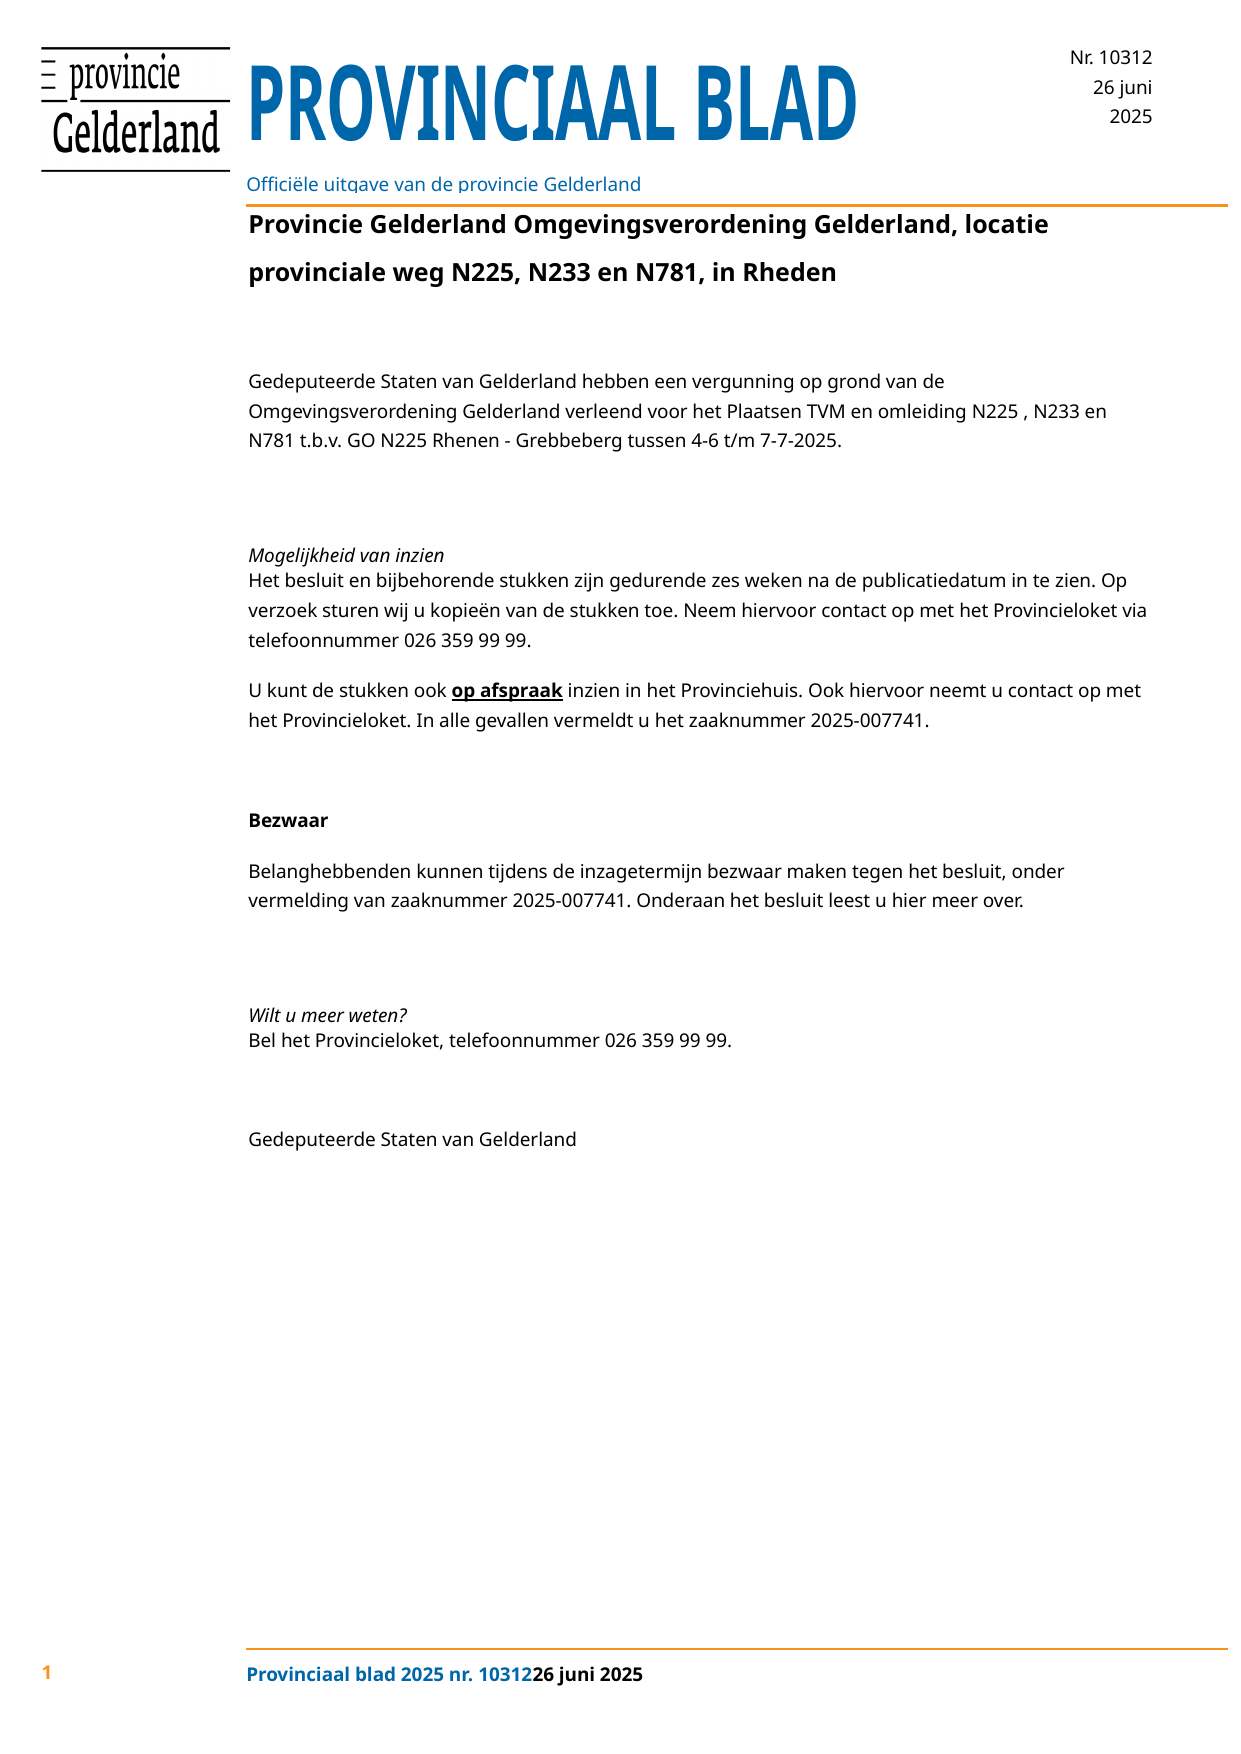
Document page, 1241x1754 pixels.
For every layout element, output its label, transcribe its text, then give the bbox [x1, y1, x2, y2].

text Bel het Provincieloket, telefoonnummer 026 359 99 99. [248, 1028, 1152, 1053]
text Belanghebbenden kunnen tijdens de inzagetermijn bezwaar maken tegen het besluit, onder vermelding van zaaknummer 2025-007741. Onderaan het besluit leest u hier meer over. [248, 858, 1152, 913]
text Gedeputeerde Staten van Gelderland [248, 1126, 1152, 1152]
text Mogelijkheid van inzien [248, 542, 1152, 568]
text Bezwaar [248, 808, 1152, 833]
text Provincie Gelderland Omgevingsverordening Gelderland, locatie provinciale weg N225, N233 en N781, in Rheden [248, 207, 1152, 288]
text Wilt u meer weten? [248, 1002, 1152, 1028]
text U kunt de stukken ook op afspraak inzien in het Provinciehuis. Ook hiervoor neemt u contact op met het Provincieloket. In alle gevallen vermeldt u het zaaknummer 2025-007741. [248, 677, 1152, 732]
text Gedeputeerde Staten van Gelderland hebben een vergunning op grond van de Omgevingsverordening Gelderland verleend voor het Plaatsen TVM en omleiding N225 , N233 en N781 t.b.v. GO N225 Rhenen - Grebbeberg tussen 4-6 t/m 7-7-2025. [248, 368, 1152, 453]
text Het besluit en bijbehorende stukken zijn gedurende zes weken na de publicatiedatum in te zien. Op verzoek sturen wij u kopieën van de stukken toe. Neem hiervoor contact op met het Provincieloket via telefoonnummer 026 359 99 99. [248, 568, 1152, 652]
picture [41, 47, 231, 172]
